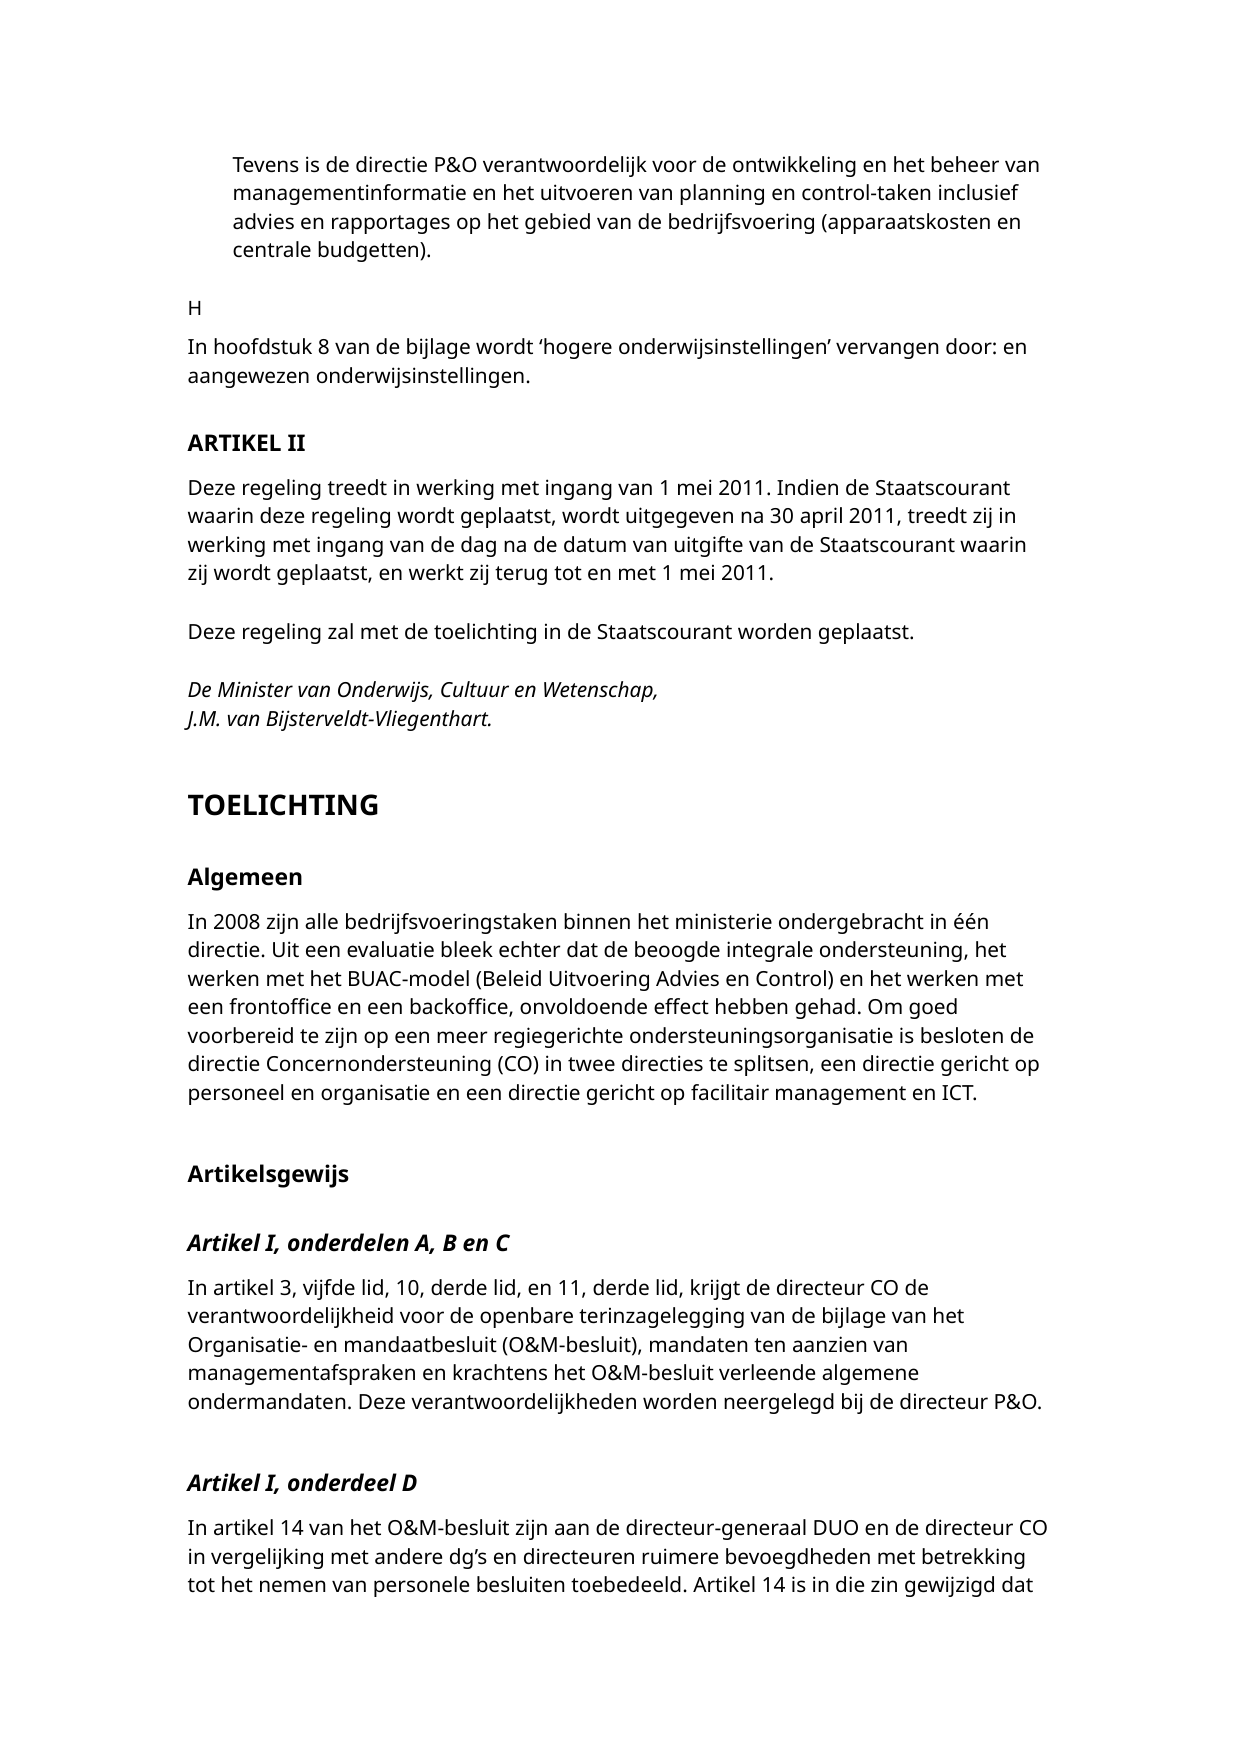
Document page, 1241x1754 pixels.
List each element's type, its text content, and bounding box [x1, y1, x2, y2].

subtitle Artikelsgewijs [187, 1158, 1053, 1189]
text J.M. van Bijsterveldt-Vliegenthart. [187, 704, 1053, 732]
text In 2008 zijn alle bedrijfsvoeringstaken binnen het ministerie ondergebracht in één directie. Uit een evaluatie bleek echter dat de beoogde integrale ondersteuning, het werken met het BUAC-model (Beleid Uitvoering Advies en Control) en het werken met een frontoffice en een backoffice, onvoldoende effect hebben gehad. Om goed voorbereid te zijn op een meer regiegerichte ondersteuningsorganisatie is besloten de directie Concernondersteuning (CO) in twee directies te splitsen, een directie gericht op personeel en organisatie en een directie gericht op facilitair management en ICT. [187, 907, 1053, 1106]
text Deze regeling zal met de toelichting in de Staatscourant worden geplaatst. [187, 617, 1053, 645]
text In hoofdstuk 8 van de bijlage wordt ‘hogere onderwijsinstellingen’ vervangen door: en aangewezen onderwijsinstellingen. [187, 332, 1053, 389]
text De Minister van Onderwijs, Cultuur en Wetenschap, [187, 675, 1053, 704]
subtitle ARTIKEL II [187, 427, 1053, 458]
text Deze regeling treedt in werking met ingang van 1 mei 2011. Indien de Staatscourant waarin deze regeling wordt geplaatst, wordt uitgegeven na 30 april 2011, treedt zij in werking met ingang van de dag na de datum van uitgifte van de Staatscourant waarin zij wordt geplaatst, en werkt zij terug tot en met 1 mei 2011. [187, 473, 1053, 587]
subtitle Artikel I, onderdeel D [187, 1467, 1053, 1498]
subtitle Algemeen [187, 861, 1053, 892]
subtitle TOELICHTING [187, 785, 1053, 823]
subtitle Artikel I, onderdelen A, B en C [187, 1227, 1053, 1258]
text H [187, 294, 1053, 321]
text Tevens is de directie P&O verantwoordelijk voor de ontwikkeling en het beheer van managementinformatie en het uitvoeren van planning en control-taken inclusief advies en rapportages op het gebied van de bedrijfsvoering (apparaatskosten en centrale budgetten). [232, 150, 1053, 264]
text In artikel 14 van het O&M-besluit zijn aan de directeur-generaal DUO en de directeur CO in vergelijking met andere dg’s en directeuren ruimere bevoegdheden met betrekking tot het nemen van personele besluiten toebedeeld. Artikel 14 is in die zin gewijzigd dat [187, 1513, 1053, 1599]
text In artikel 3, vijfde lid, 10, derde lid, en 11, derde lid, krijgt de directeur CO de verantwoordelijkheid voor de openbare terinzagelegging van de bijlage van het Organisatie- en mandaatbesluit (O&M-besluit), mandaten ten aanzien van managementafspraken en krachtens het O&M-besluit verleende algemene ondermandaten. Deze verantwoordelijkheden worden neergelegd bij de directeur P&O. [187, 1273, 1053, 1415]
